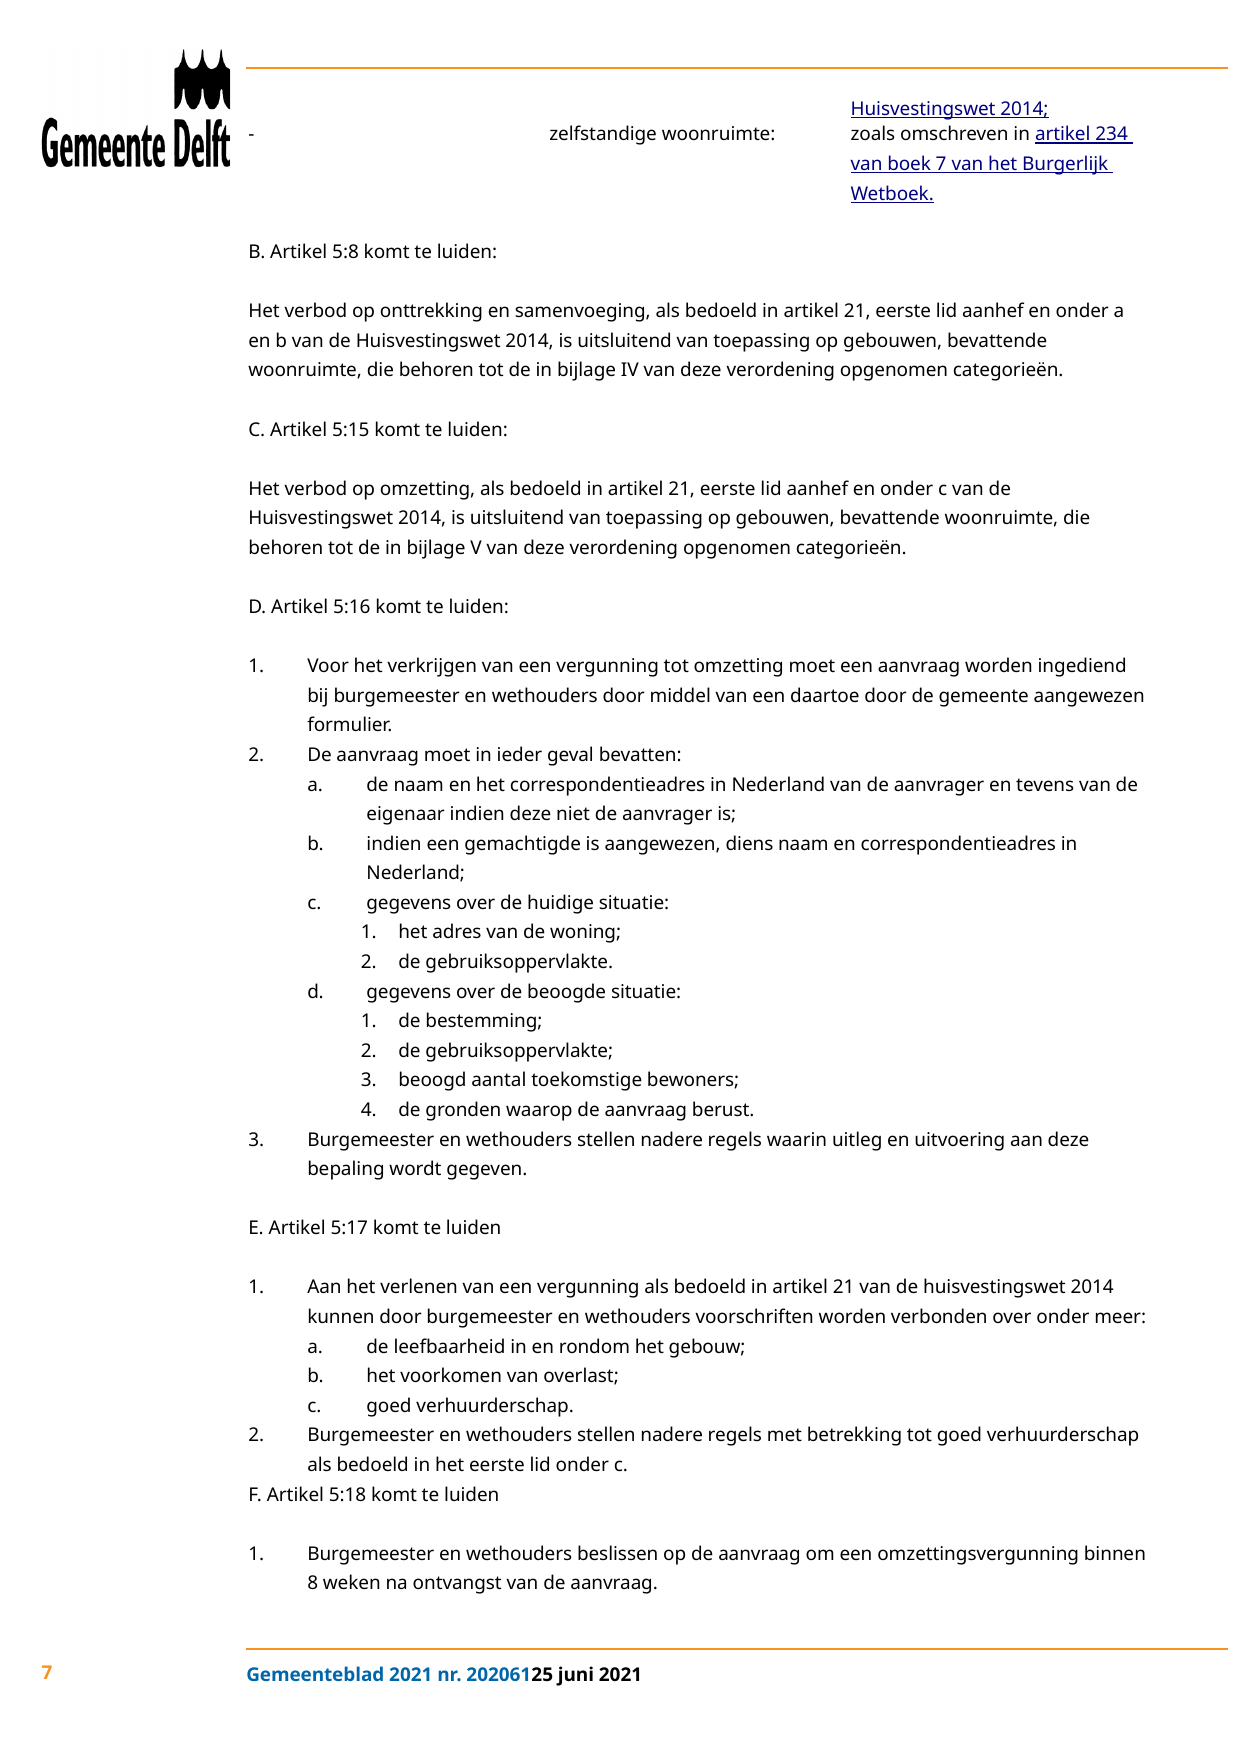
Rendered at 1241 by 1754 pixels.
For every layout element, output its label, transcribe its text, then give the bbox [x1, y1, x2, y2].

table_cell zoals omschreven in artikel 234 van boek 7 van het Burgerlijk Wetboek. [850, 121, 1152, 205]
list Burgemeester en wethouders beslissen op de aanvraag om een omzettingsvergunning binnen 8 weken na ontvangst van de aanvraag. [248, 1540, 1152, 1595]
list de bestemming; [361, 1007, 1152, 1033]
text B. Artikel 5:8 komt te luiden: [248, 238, 1152, 264]
list De aanvraag moet in ieder geval bevatten: [248, 741, 1152, 767]
table_cell Huisvestingswet 2014; [850, 95, 1152, 121]
list het voorkomen van overlast; [307, 1362, 1152, 1388]
text E. Artikel 5:17 komt te luiden [248, 1214, 1152, 1240]
text D. Artikel 5:16 komt te luiden: [248, 593, 1152, 619]
list Burgemeester en wethouders stellen nadere regels met betrekking tot goed verhuurderschap als bedoeld in het eerste lid onder c. [248, 1422, 1152, 1477]
list beoogd aantal toekomstige bewoners; [361, 1067, 1152, 1092]
list de leefbaarheid in en rondom het gebouw; [307, 1333, 1152, 1358]
picture [41, 47, 231, 172]
list goed verhuurderschap. [307, 1392, 1152, 1418]
list gegevens over de beoogde situatie: [307, 978, 1152, 1003]
list Aan het verlenen van een vergunning als bedoeld in artikel 21 van de huisvestingswet 2014 kunnen door burgemeester en wethouders voorschriften worden verbonden over onder meer: [248, 1274, 1152, 1329]
text C. Artikel 5:15 komt te luiden: [248, 416, 1152, 441]
list het adres van de woning; [361, 919, 1152, 944]
list indien een gemachtigde is aangewezen, diens naam en correspondentieadres in Nederland; [307, 830, 1152, 885]
list Voor het verkrijgen van een vergunning tot omzetting moet een aanvraag worden ingediend bij burgemeester en wethouders door middel van een daartoe door de gemeente aangewezen formulier. [248, 652, 1152, 737]
text Het verbod op omzetting, als bedoeld in artikel 21, eerste lid aanhef en onder c van de Huisvestingswet 2014, is uitsluitend van toepassing op gebouwen, bevattende woonruimte, die behoren tot de in bijlage V van deze verordening opgenomen categorieën. [248, 475, 1152, 560]
table_cell - [248, 95, 549, 121]
list de naam en het correspondentieadres in Nederland van de aanvrager en tevens van de eigenaar indien deze niet de aanvrager is; [307, 771, 1152, 826]
list de gebruiksoppervlakte. [361, 948, 1152, 974]
text Het verbod op onttrekking en samenvoeging, als bedoeld in artikel 21, eerste lid aanhef en onder a en b van de Huisvestingswet 2014, is uitsluitend van toepassing op gebouwen, bevattende woonruimte, die behoren tot de in bijlage IV van deze verordening opgenomen categorieën. [248, 297, 1152, 382]
table_cell zelfstandige woonruimte: [549, 121, 850, 205]
list Burgemeester en wethouders stellen nadere regels waarin uitleg en uitvoering aan deze bepaling wordt gegeven. [248, 1126, 1152, 1181]
text F. Artikel 5:18 komt te luiden [248, 1481, 1152, 1506]
table_cell - [248, 121, 549, 205]
list de gebruiksoppervlakte; [361, 1037, 1152, 1063]
table_cell [549, 95, 850, 121]
list gegevens over de huidige situatie: [307, 889, 1152, 915]
list de gronden waarop de aanvraag berust. [361, 1096, 1152, 1122]
